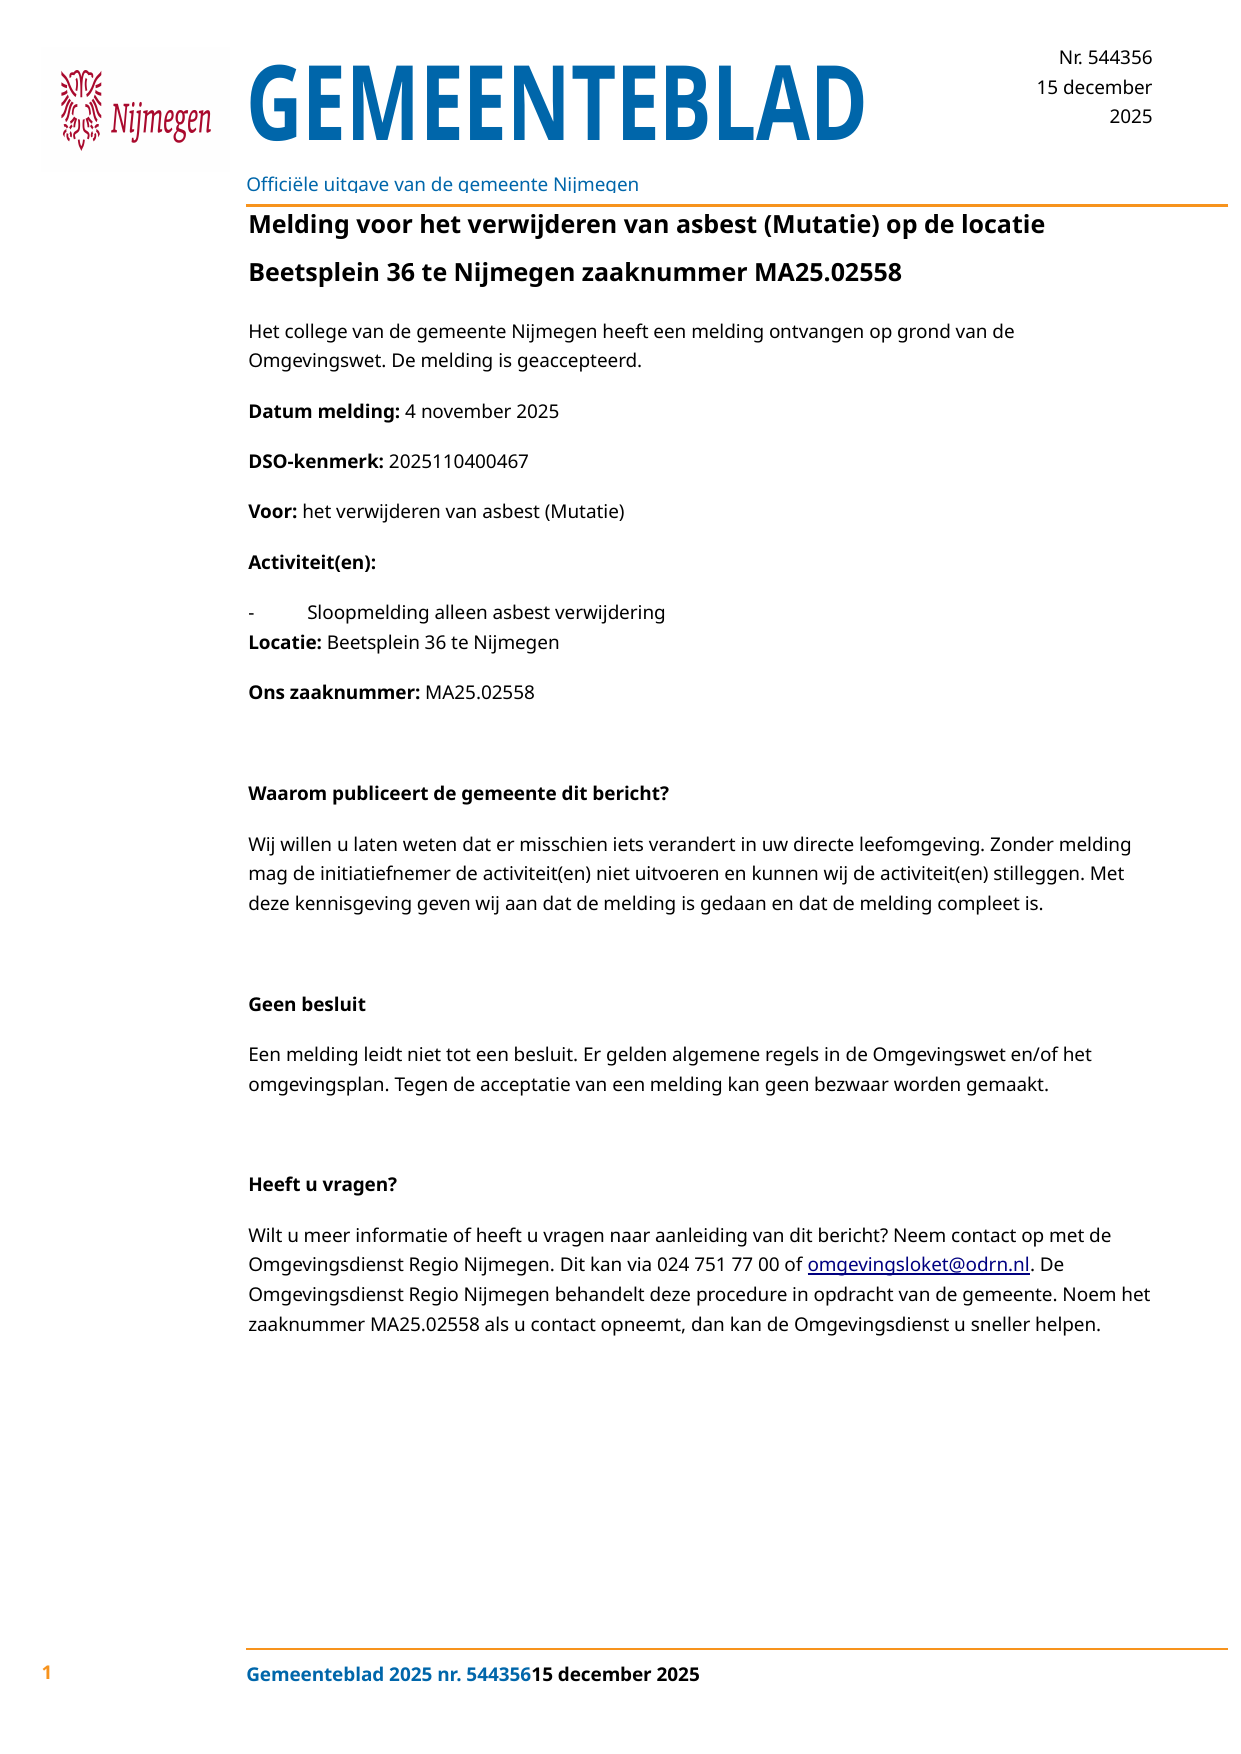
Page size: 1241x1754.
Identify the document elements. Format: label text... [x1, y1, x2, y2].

text Wilt u meer informatie of heeft u vragen naar aanleiding van dit bericht? Neem contact op met de Omgevingsdienst Regio Nijmegen. Dit kan via 024 751 77 00 of omgevingsloket@odrn.nl. De Omgevingsdienst Regio Nijmegen behandelt deze procedure in opdracht van de gemeente. Noem het zaaknummer MA25.02558 als u contact opneemt, dan kan de Omgevingsdienst u sneller helpen. [248, 1222, 1152, 1337]
text Geen besluit [248, 991, 1152, 1017]
text Voor: het verwijderen van asbest (Mutatie) [248, 499, 1152, 524]
text Wij willen u laten weten dat er misschien iets verandert in uw directe leefomgeving. Zonder melding mag de initiatiefnemer de activiteit(en) niet uitvoeren en kunnen wij de activiteit(en) stilleggen. Met deze kennisgeving geven wij aan dat de melding is gedaan en dat de melding compleet is. [248, 831, 1152, 916]
text Datum melding: 4 november 2025 [248, 398, 1152, 424]
picture [41, 47, 231, 172]
text Ons zaaknummer: MA25.02558 [248, 679, 1152, 705]
text Heeft u vragen? [248, 1172, 1152, 1197]
text DSO-kenmerk: 2025110400467 [248, 448, 1152, 474]
text Een melding leidt niet tot een besluit. Er gelden algemene regels in de Omgevingswet en/of het omgevingsplan. Tegen de acceptatie van een melding kan geen bezwaar worden gemaakt. [248, 1041, 1152, 1097]
text Melding voor het verwijderen van asbest (Mutatie) op de locatie Beetsplein 36 te Nijmegen zaaknummer MA25.02558 [248, 207, 1152, 288]
text Locatie: Beetsplein 36 te Nijmegen [248, 629, 1152, 655]
text Activiteit(en): [248, 549, 1152, 575]
text Het college van de gemeente Nijmegen heeft een melding ontvangen op grond van de Omgevingswet. De melding is geaccepteerd. [248, 318, 1152, 373]
list Sloopmelding alleen asbest verwijdering [248, 599, 1152, 625]
text Waarom publiceert de gemeente dit bericht? [248, 780, 1152, 806]
